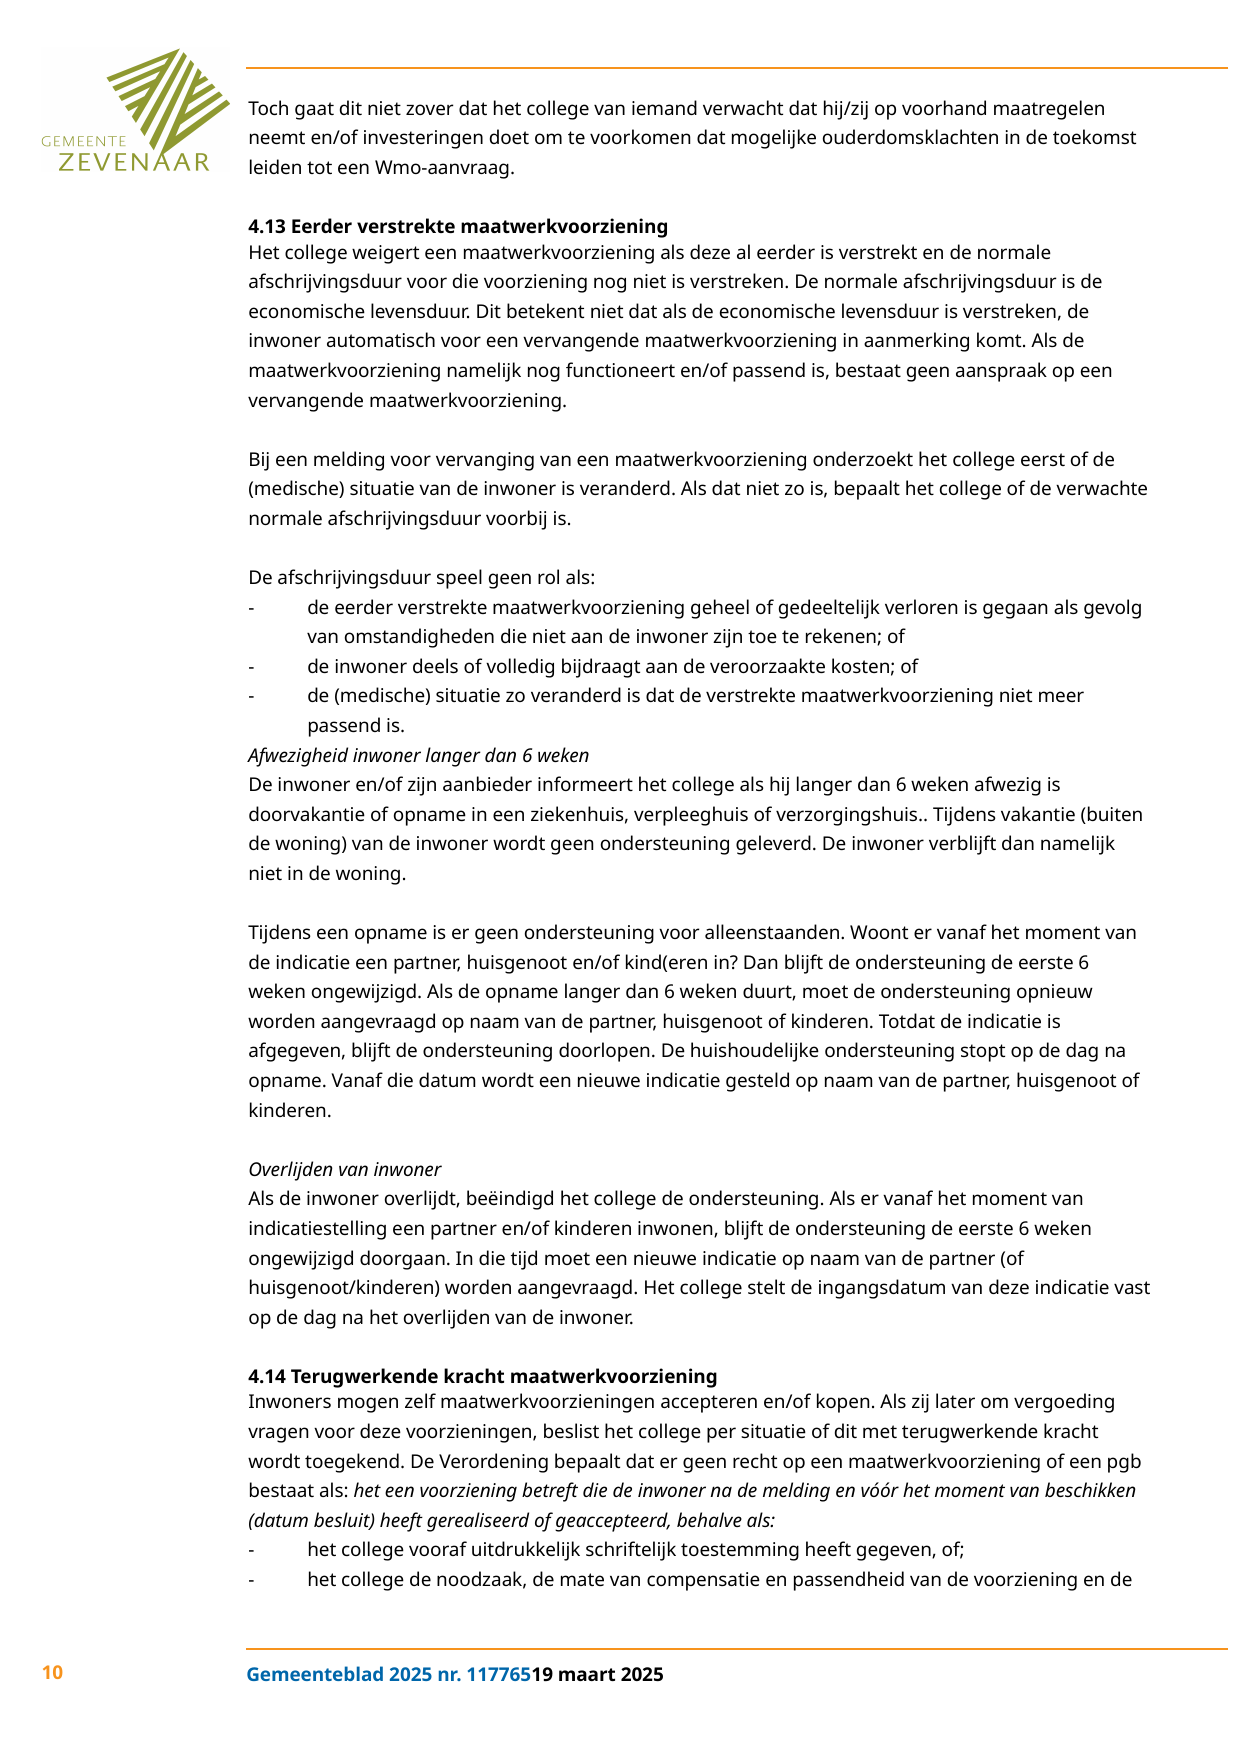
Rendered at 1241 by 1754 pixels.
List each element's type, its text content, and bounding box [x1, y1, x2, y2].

text Inwoners mogen zelf maatwerkvoorzieningen accepteren en/of kopen. Als zij later om vergoeding vragen voor deze voorzieningen, beslist het college per situatie of dit met terugwerkende kracht wordt toegekend. De Verordening bepaalt dat er geen recht op een maatwerkvoorziening of een pgb bestaat als: het een voorziening betreft die de inwoner na de melding en vóór het moment van beschikken (datum besluit) heeft gerealiseerd of geaccepteerd, behalve als: [248, 1389, 1152, 1533]
text Afwezigheid inwoner langer dan 6 weken [248, 742, 1152, 767]
list de inwoner deels of volledig bijdraagt aan de veroorzaakte kosten; of [248, 653, 1152, 679]
picture [41, 47, 231, 172]
text Het college weigert een maatwerkvoorziening als deze al eerder is verstrekt en de normale afschrijvingsduur voor die voorziening nog niet is verstreken. De normale afschrijvingsduur is de economische levensduur. Dit betekent niet dat als de economische levensduur is verstreken, de inwoner automatisch voor een vervangende maatwerkvoorziening in aanmerking komt. Als de maatwerkvoorziening namelijk nog functioneert en/of passend is, bestaat geen aanspraak op een vervangende maatwerkvoorziening. [248, 239, 1152, 412]
list de (medische) situatie zo veranderd is dat de verstrekte maatwerkvoorziening niet meer passend is. [248, 683, 1152, 738]
text Als de inwoner overlijdt, beëindigd het college de ondersteuning. Als er vanaf het moment van indicatiestelling een partner en/of kinderen inwonen, blijft de ondersteuning de eerste 6 weken ongewijzigd doorgaan. In die tijd moet een nieuwe indicatie op naam van de partner (of huisgenoot/kinderen) worden aangevraagd. Het college stelt de ingangsdatum van deze indicatie vast op de dag na het overlijden van de inwoner. [248, 1186, 1152, 1329]
text De inwoner en/of zijn aanbieder informeert het college als hij langer dan 6 weken afwezig is doorvakantie of opname in een ziekenhuis, verpleeghuis of verzorgingshuis.. Tijdens vakantie (buiten de woning) van de inwoner wordt geen ondersteuning geleverd. De inwoner verblijft dan namelijk niet in de woning. [248, 771, 1152, 886]
text 4.13 Eerder verstrekte maatwerkvoorziening [248, 213, 1152, 239]
text 4.14 Terugwerkende kracht maatwerkvoorziening [248, 1363, 1152, 1389]
text Tijdens een opname is er geen ondersteuning voor alleenstaanden. Woont er vanaf het moment van de indicatie een partner, huisgenoot en/of kind(eren in? Dan blijft de ondersteuning de eerste 6 weken ongewijzigd. Als de opname langer dan 6 weken duurt, moet de ondersteuning opnieuw worden aangevraagd op naam van de partner, huisgenoot of kinderen. Totdat de indicatie is afgegeven, blijft de ondersteuning doorlopen. De huishoudelijke ondersteuning stopt op de dag na opname. Vanaf die datum wordt een nieuwe indicatie gesteld op naam van de partner, huisgenoot of kinderen. [248, 919, 1152, 1122]
list de eerder verstrekte maatwerkvoorziening geheel of gedeeltelijk verloren is gegaan als gevolg van omstandigheden die niet aan de inwoner zijn toe te rekenen; of [248, 594, 1152, 649]
list het college vooraf uitdrukkelijk schriftelijk toestemming heeft gegeven, of; [248, 1537, 1152, 1562]
list het college de noodzaak, de mate van compensatie en passendheid van de voorziening en de [248, 1566, 1152, 1592]
text Bij een melding voor vervanging van een maatwerkvoorziening onderzoekt het college eerst of de (medische) situatie van de inwoner is veranderd. Als dat niet zo is, bepaalt het college of de verwachte normale afschrijvingsduur voorbij is. [248, 446, 1152, 531]
text De afschrijvingsduur speel geen rol als: [248, 564, 1152, 590]
text Overlijden van inwoner [248, 1156, 1152, 1182]
text Toch gaat dit niet zover dat het college van iemand verwacht dat hij/zij op voorhand maatregelen neemt en/of investeringen doet om te voorkomen dat mogelijke ouderdomsklachten in de toekomst leiden tot een Wmo-aanvraag. [248, 95, 1152, 180]
